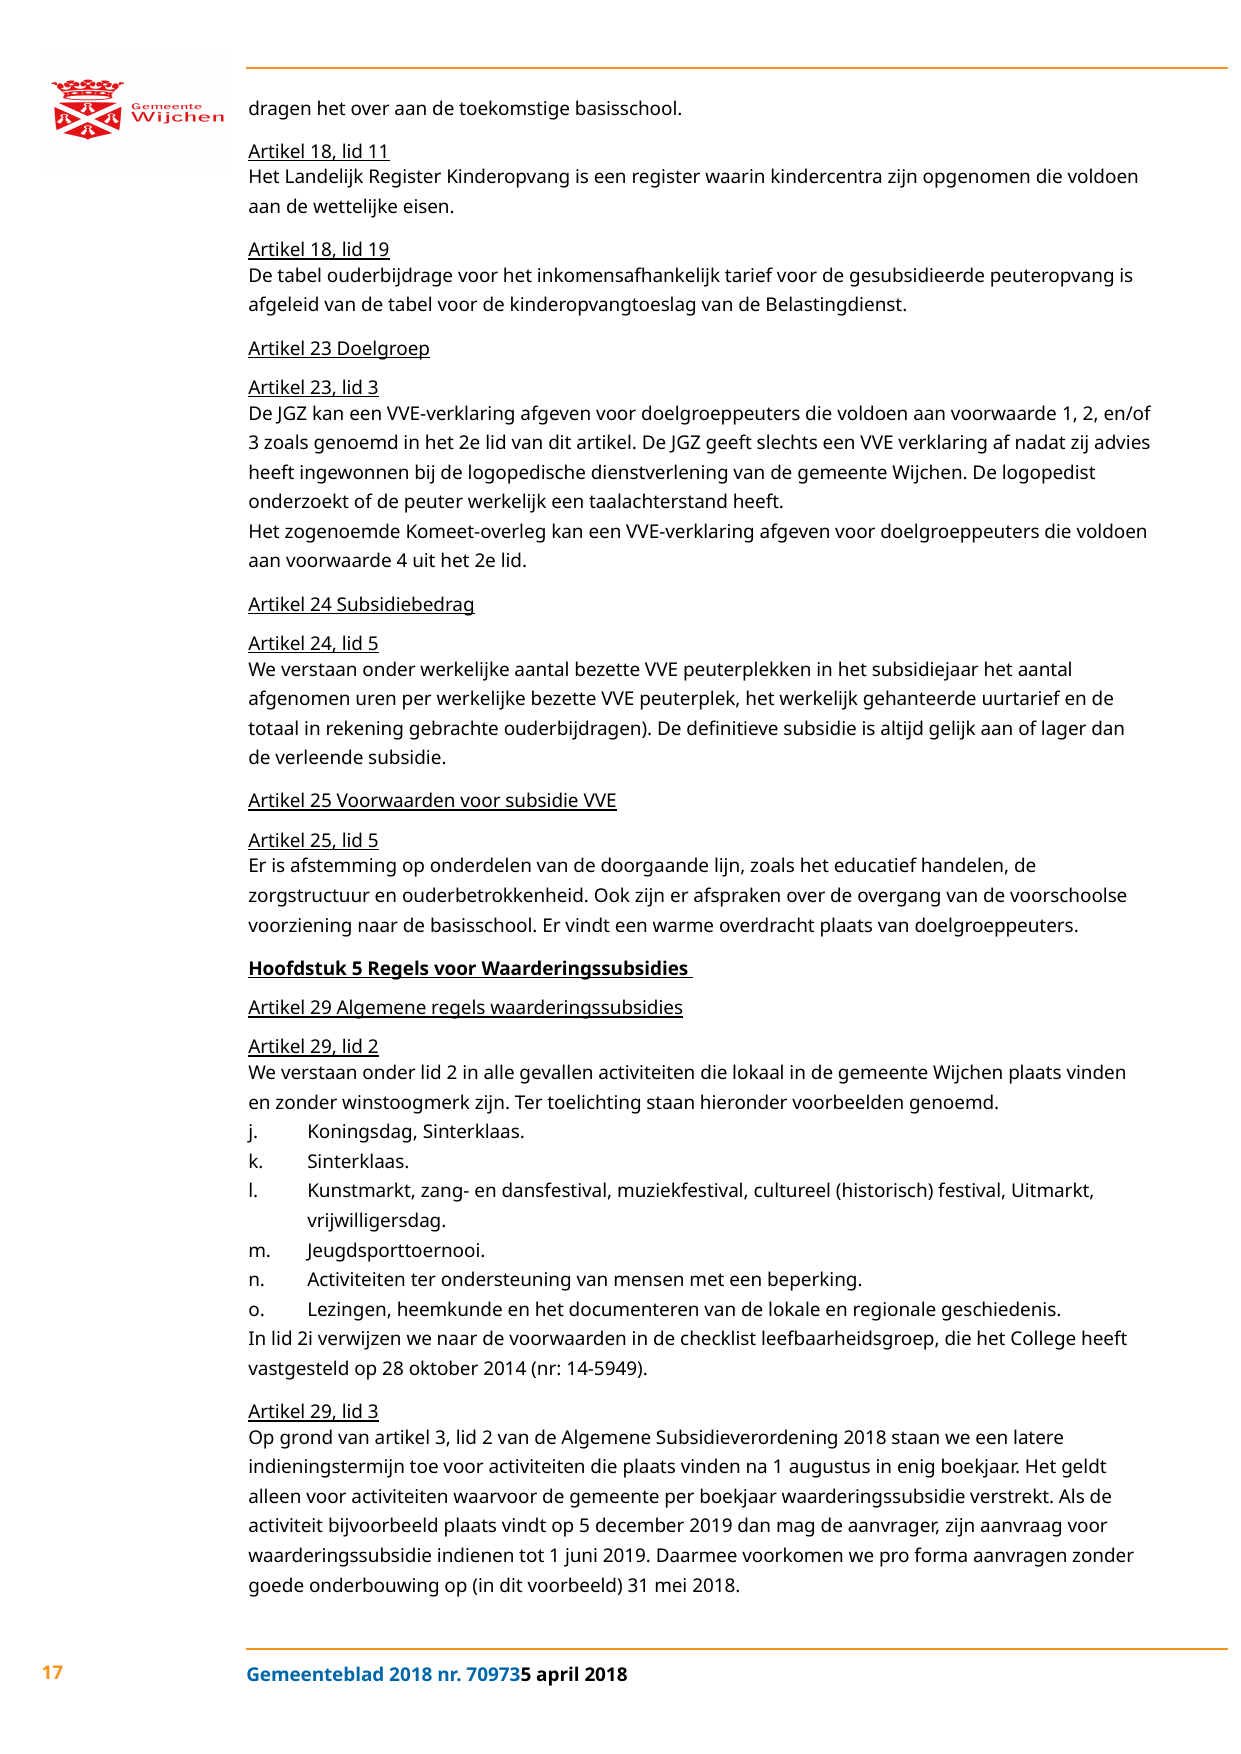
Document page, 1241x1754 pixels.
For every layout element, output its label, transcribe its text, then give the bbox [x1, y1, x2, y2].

list Jeugdsporttoernooi. [248, 1237, 1152, 1262]
text We verstaan onder lid 2 in alle gevallen activiteiten die lokaal in de gemeente Wijchen plaats vinden en zonder winstoogmerk zijn. Ter toelichting staan hieronder voorbeelden genoemd. [248, 1059, 1152, 1114]
text Hoofdstuk 5 Regels voor Waarderingssubsidies [248, 955, 1152, 981]
text Artikel 25, lid 5 [248, 827, 1152, 853]
text Het zogenoemde Komeet-overleg kan een VVE-verklaring afgeven voor doelgroeppeuters die voldoen aan voorwaarde 4 uit het 2e lid. [248, 518, 1152, 573]
text Artikel 25 Voorwaarden voor subsidie VVE [248, 788, 1152, 813]
text De JGZ kan een VVE-verklaring afgeven voor doelgroeppeuters die voldoen aan voorwaarde 1, 2, en/of 3 zoals genoemd in het 2e lid van dit artikel. De JGZ geeft slechts een VVE verklaring af nadat zij advies heeft ingewonnen bij de logopedische dienstverlening van de gemeente Wijchen. De logopedist onderzoekt of de peuter werkelijk een taalachterstand heeft. [248, 400, 1152, 514]
text Artikel 29 Algemene regels waarderingssubsidies [248, 994, 1152, 1020]
text Artikel 24 Subsidiebedrag [248, 591, 1152, 617]
text De tabel ouderbijdrage voor het inkomensafhankelijk tarief voor de gesubsidieerde peuteropvang is afgeleid van de tabel voor de kinderopvangtoeslag van de Belastingdienst. [248, 262, 1152, 317]
text Er is afstemming op onderdelen van de doorgaande lijn, zoals het educatief handelen, de zorgstructuur en ouderbetrokkenheid. Ook zijn er afspraken over de overgang van de voorschoolse voorziening naar de basisschool. Er vindt een warme overdracht plaats van doelgroeppeuters. [248, 853, 1152, 938]
list Sinterklaas. [248, 1148, 1152, 1174]
list Activiteiten ter ondersteuning van mensen met een beperking. [248, 1266, 1152, 1292]
text We verstaan onder werkelijke aantal bezette VVE peuterplekken in het subsidiejaar het aantal afgenomen uren per werkelijke bezette VVE peuterplek, het werkelijk gehanteerde uurtarief en de totaal in rekening gebrachte ouderbijdragen). De definitieve subsidie is altijd gelijk aan of lager dan de verleende subsidie. [248, 656, 1152, 770]
list Kunstmarkt, zang- en dansfestival, muziekfestival, cultureel (historisch) festival, Uitmarkt, vrijwilligersdag. [248, 1178, 1152, 1233]
list Koningsdag, Sinterklaas. [248, 1118, 1152, 1144]
list Lezingen, heemkunde en het documenteren van de lokale en regionale geschiedenis. [248, 1296, 1152, 1322]
text Artikel 18, lid 11 [248, 138, 1152, 164]
text Artikel 18, lid 19 [248, 236, 1152, 262]
text Artikel 29, lid 3 [248, 1398, 1152, 1424]
text Artikel 29, lid 2 [248, 1033, 1152, 1059]
picture [41, 47, 231, 172]
text Artikel 23, lid 3 [248, 374, 1152, 400]
text Artikel 24, lid 5 [248, 630, 1152, 656]
text dragen het over aan de toekomstige basisschool. [248, 95, 1152, 121]
text In lid 2i verwijzen we naar de voorwaarden in de checklist leefbaarheidsgroep, die het College heeft vastgesteld op 28 oktober 2014 (nr: 14-5949). [248, 1326, 1152, 1381]
text Op grond van artikel 3, lid 2 van de Algemene Subsidieverordening 2018 staan we een latere indieningstermijn toe voor activiteiten die plaats vinden na 1 augustus in enig boekjaar. Het geldt alleen voor activiteiten waarvoor de gemeente per boekjaar waarderingssubsidie verstrekt. Als de activiteit bijvoorbeeld plaats vindt op 5 december 2019 dan mag de aanvrager, zijn aanvraag voor waarderingssubsidie indienen tot 1 juni 2019. Daarmee voorkomen we pro forma aanvragen zonder goede onderbouwing op (in dit voorbeeld) 31 mei 2018. [248, 1424, 1152, 1598]
text Het Landelijk Register Kinderopvang is een register waarin kindercentra zijn opgenomen die voldoen aan de wettelijke eisen. [248, 164, 1152, 219]
text Artikel 23 Doelgroep [248, 335, 1152, 361]
